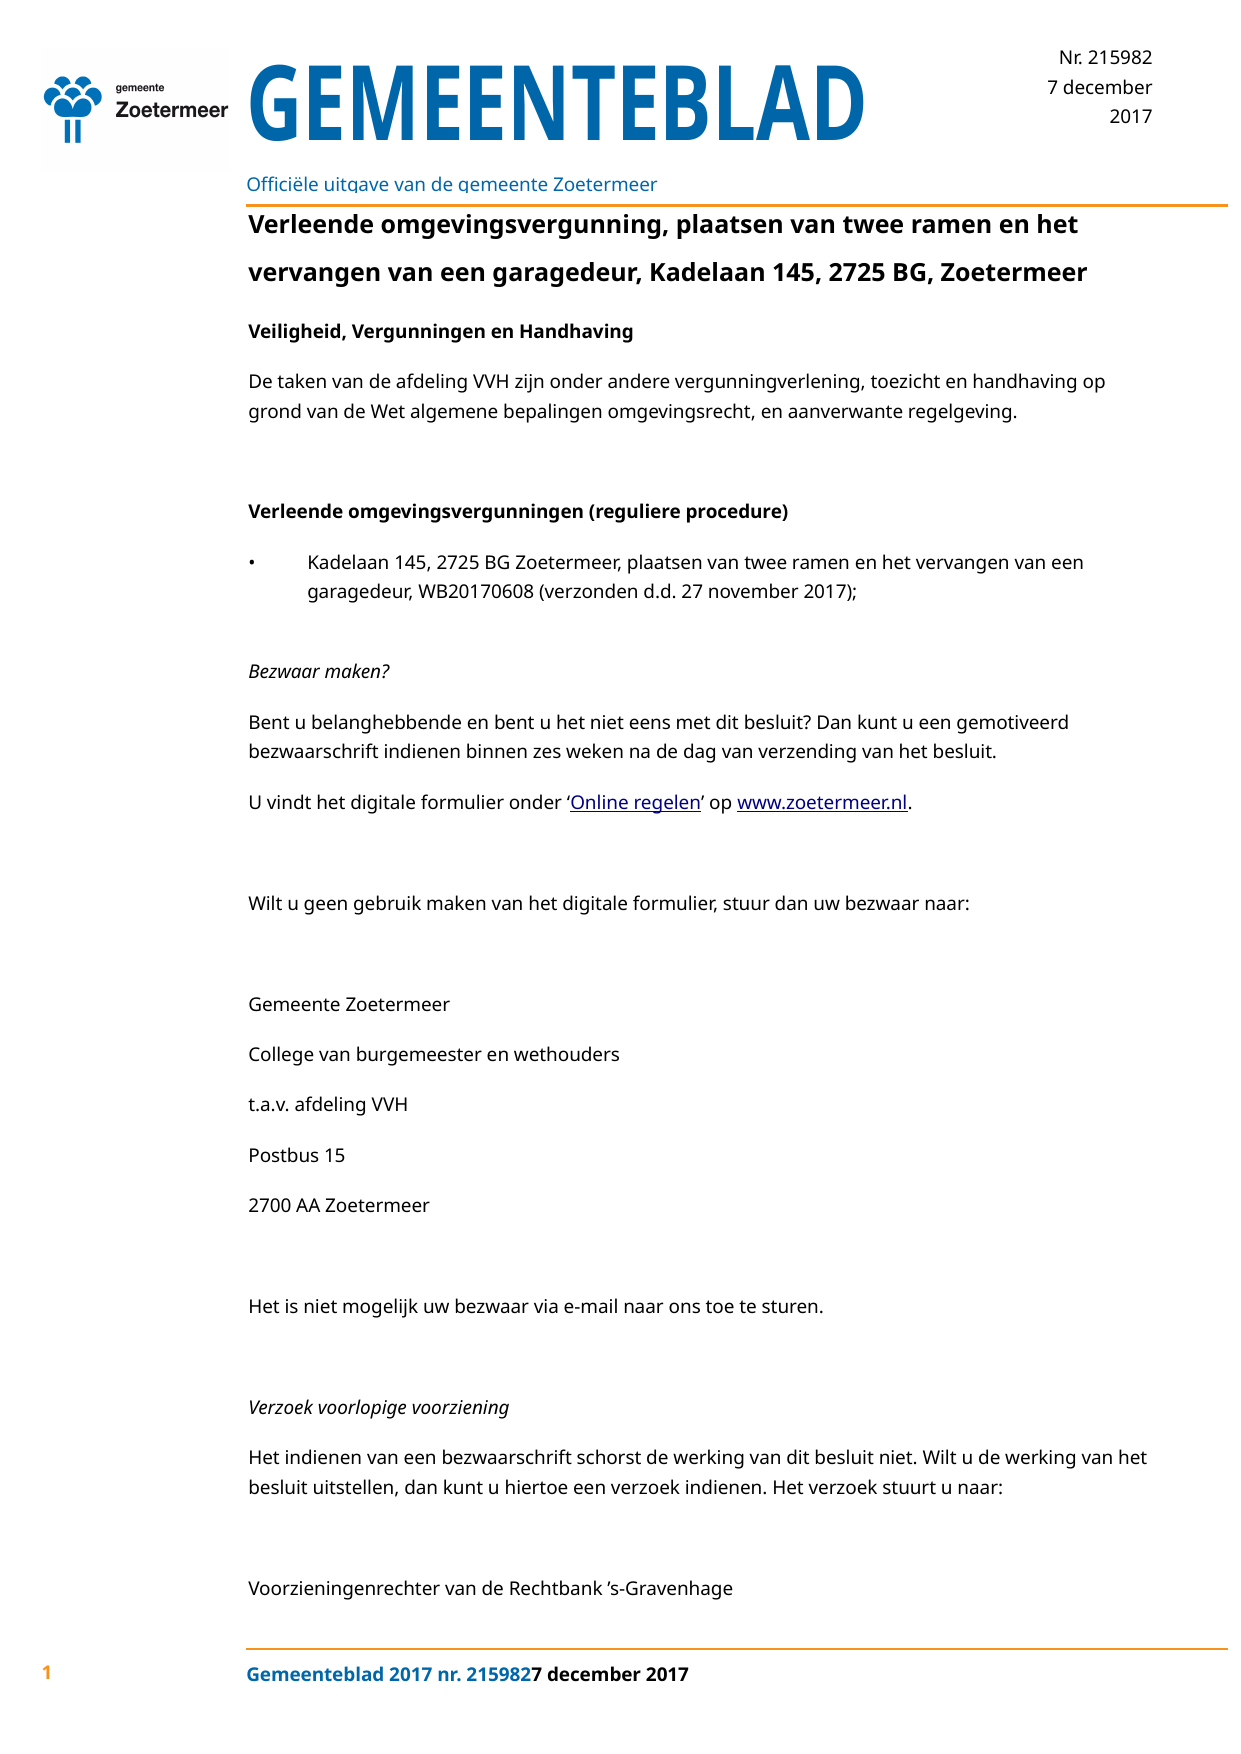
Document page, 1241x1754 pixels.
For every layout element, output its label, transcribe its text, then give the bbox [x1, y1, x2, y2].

text Postbus 15 [248, 1142, 1152, 1168]
text Veiligheid, Vergunningen en Handhaving [248, 318, 1152, 344]
text Verleende omgevingsvergunning, plaatsen van twee ramen en het vervangen van een garagedeur, Kadelaan 145, 2725 BG, Zoetermeer [248, 207, 1152, 288]
text Het is niet mogelijk uw bezwaar via e-mail naar ons toe te sturen. [248, 1293, 1152, 1319]
text Gemeente Zoetermeer [248, 991, 1152, 1017]
text Bent u belanghebbende en bent u het niet eens met dit besluit? Dan kunt u een gemotiveerd bezwaarschrift indienen binnen zes weken na de dag van verzending van het besluit. [248, 709, 1152, 764]
picture [41, 47, 231, 172]
text Voorzieningenrechter van de Rechtbank ’s-Gravenhage [248, 1575, 1152, 1601]
text Verleende omgevingsvergunningen (reguliere procedure) [248, 499, 1152, 524]
text Het indienen van een bezwaarschrift schorst de werking van dit besluit niet. Wilt u de werking van het besluit uitstellen, dan kunt u hiertoe een verzoek indienen. Het verzoek stuurt u naar: [248, 1444, 1152, 1500]
text t.a.v. afdeling VVH [248, 1092, 1152, 1117]
text Bezwaar maken? [248, 659, 1152, 684]
list Kadelaan 145, 2725 BG Zoetermeer, plaatsen van twee ramen en het vervangen van een garagedeur, WB20170608 (verzonden d.d. 27 november 2017); [248, 549, 1152, 604]
text College van burgemeester en wethouders [248, 1041, 1152, 1067]
text Verzoek voorlopige voorziening [248, 1394, 1152, 1420]
text De taken van de afdeling VVH zijn onder andere vergunningverlening, toezicht en handhaving op grond van de Wet algemene bepalingen omgevingsrecht, en aanverwante regelgeving. [248, 368, 1152, 424]
text Wilt u geen gebruik maken van het digitale formulier, stuur dan uw bezwaar naar: [248, 890, 1152, 916]
text U vindt het digitale formulier onder ‘Online regelen’ op www.zoetermeer.nl. [248, 789, 1152, 815]
text 2700 AA Zoetermeer [248, 1192, 1152, 1218]
